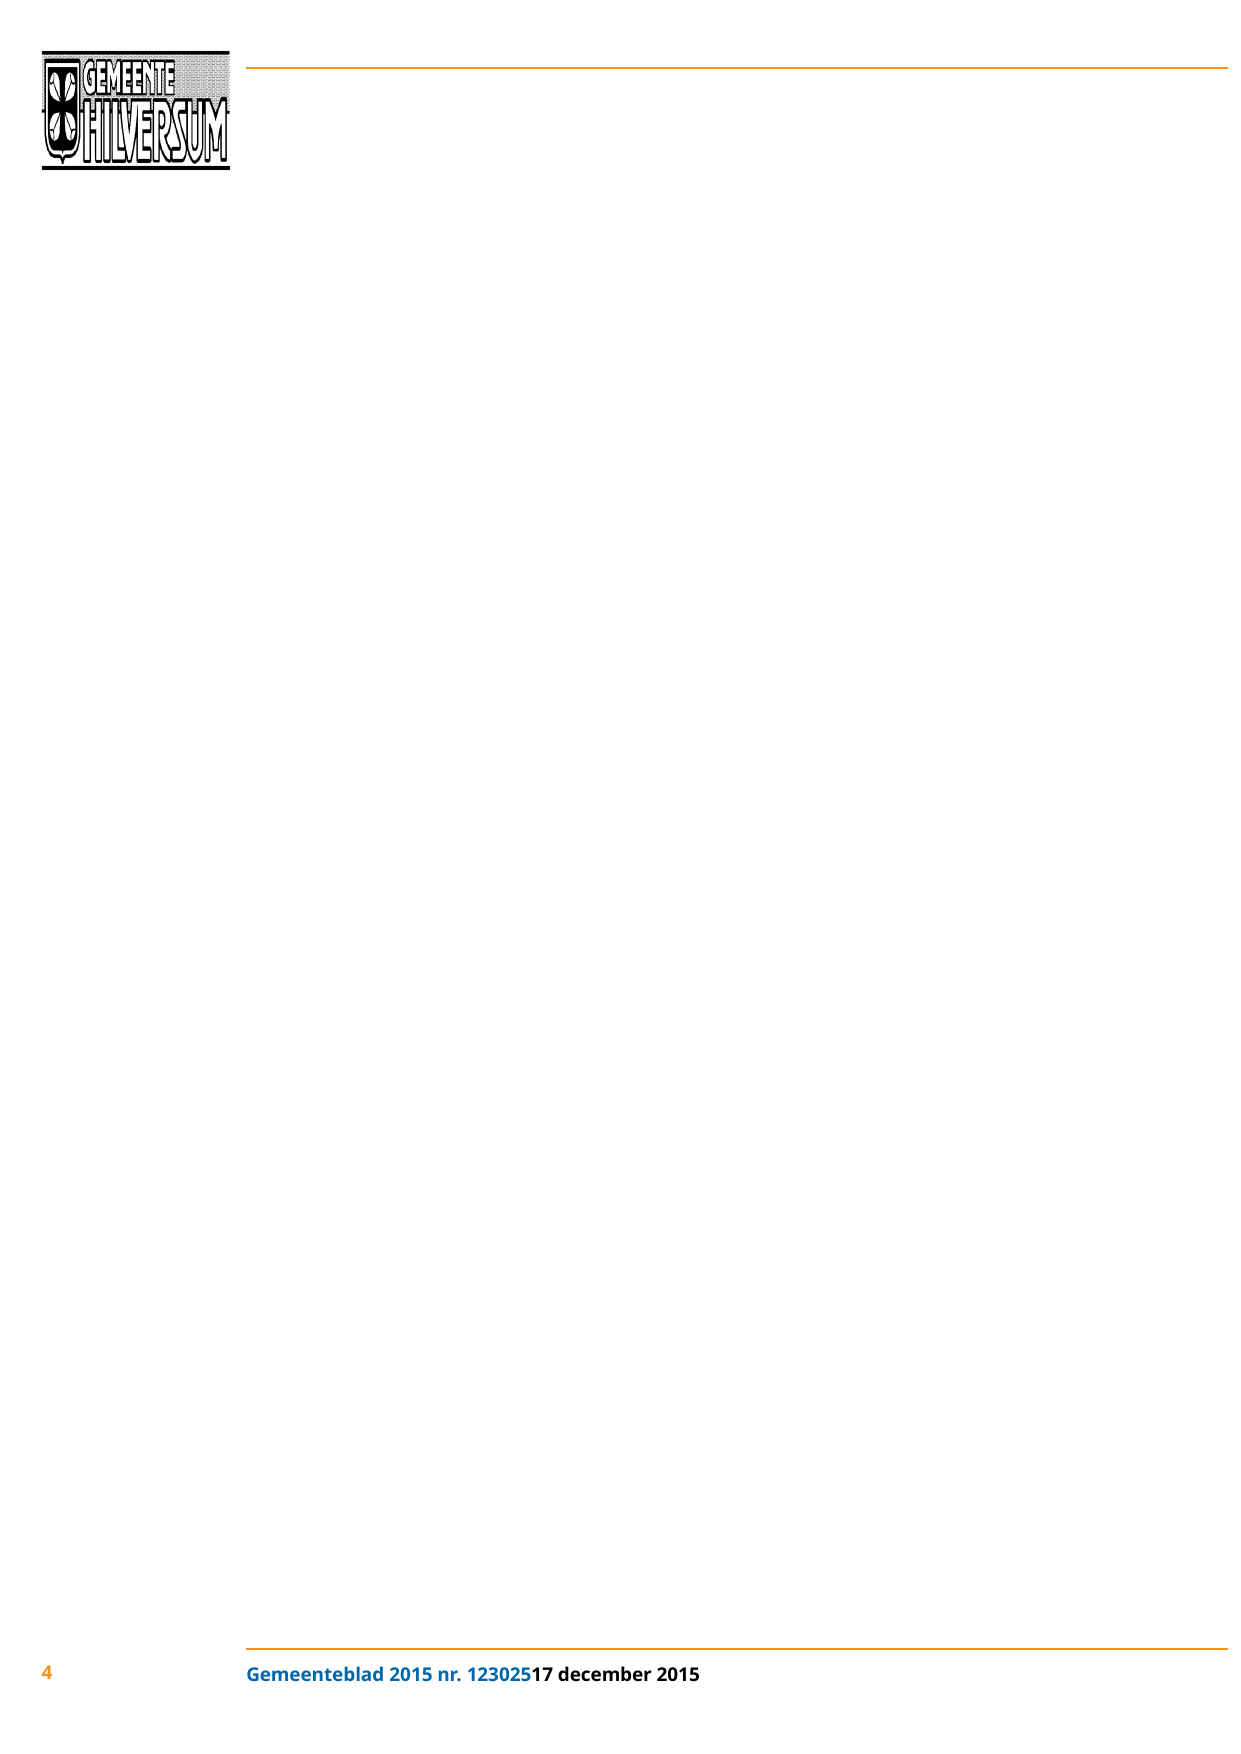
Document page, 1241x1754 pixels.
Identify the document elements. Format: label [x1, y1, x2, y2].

picture [41, 47, 231, 172]
